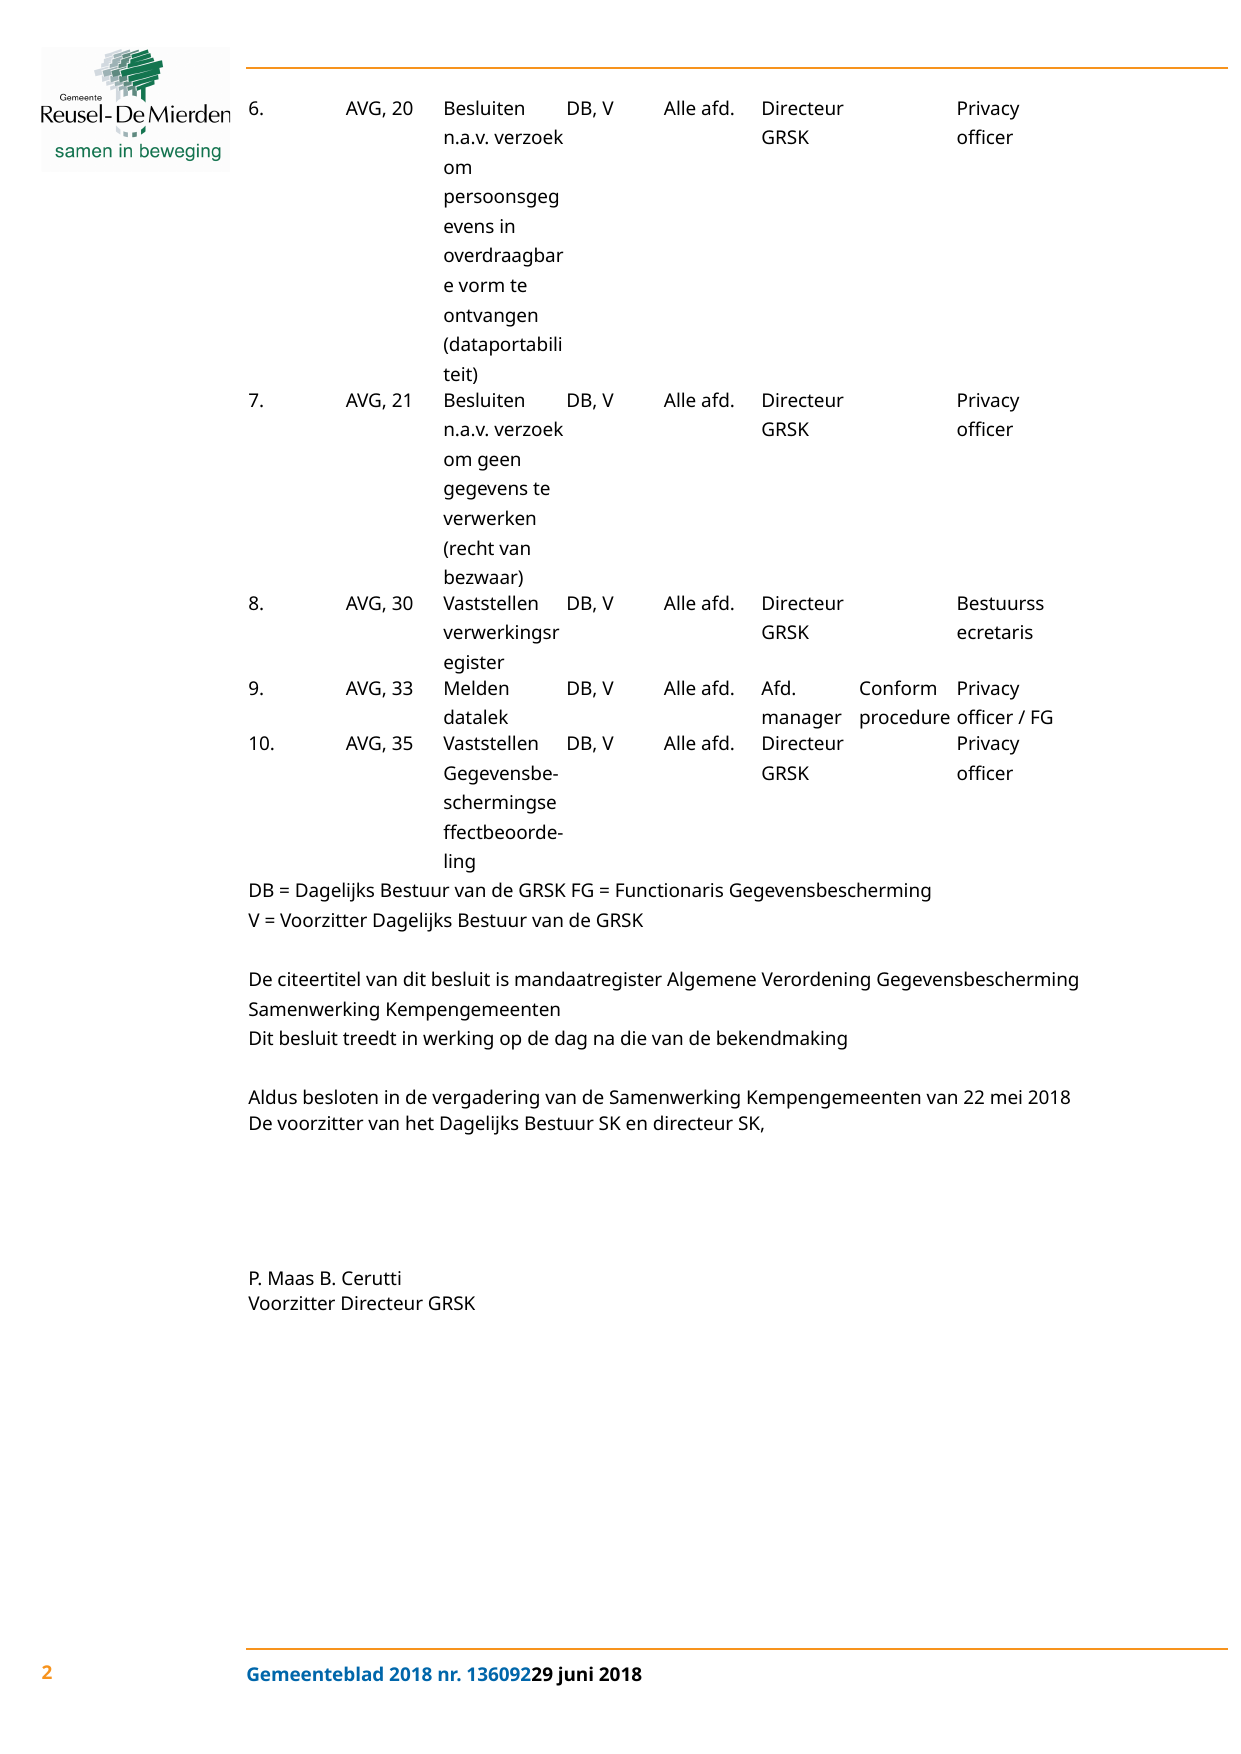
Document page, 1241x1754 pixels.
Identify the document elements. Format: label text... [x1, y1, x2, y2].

table_cell AVG, 33 [346, 675, 443, 730]
table_cell [859, 730, 956, 874]
text P. Maas B. Cerutti [248, 1265, 1152, 1290]
table_cell DB, V [566, 730, 664, 874]
table_cell [1054, 675, 1152, 730]
table_cell AVG, 21 [346, 387, 443, 590]
table_cell Besluiten n.a.v. verzoek om geen gegevens te verwerken (recht van bezwaar) [443, 387, 566, 590]
table_cell Alle afd. [664, 387, 761, 590]
table_cell AVG, 35 [346, 730, 443, 874]
table_cell [1054, 387, 1152, 590]
table_cell AVG, 30 [346, 590, 443, 675]
table_cell Alle afd. [664, 675, 761, 730]
table_cell Privacy officer [956, 730, 1054, 874]
table_cell [1054, 95, 1152, 387]
table_cell Melden datalek [443, 675, 566, 730]
table_cell Vaststellen verwerkingsregister [443, 590, 566, 675]
table_cell [859, 95, 956, 387]
table_cell Alle afd. [664, 730, 761, 874]
table_cell 10. [248, 730, 346, 874]
table_cell Privacy officer / FG [956, 675, 1054, 730]
table_cell DB, V [566, 590, 664, 675]
table_cell Alle afd. [664, 95, 761, 387]
text Aldus besloten in de vergadering van de Samenwerking Kempengemeenten van 22 mei 2018 [248, 1084, 1152, 1110]
table_cell Vaststellen Gegevensbe-schermingseffectbeoorde-ling [443, 730, 566, 874]
table_cell 9. [248, 675, 346, 730]
picture [41, 47, 231, 172]
table_cell 8. [248, 590, 346, 675]
table_cell Alle afd. [664, 590, 761, 675]
table_cell Bestuurssecretaris [956, 590, 1054, 675]
table_cell DB, V [566, 387, 664, 590]
text De citeertitel van dit besluit is mandaatregister Algemene Verordening Gegevensbescherming Samenwerking Kempengemeenten [248, 966, 1152, 1022]
text DB = Dagelijks Bestuur van de GRSK FG = Functionaris Gegevensbescherming [248, 877, 1152, 903]
table_cell [1054, 590, 1152, 675]
table_cell Privacy officer [956, 95, 1054, 387]
table_cell Conform procedure [859, 675, 956, 730]
table_cell 7. [248, 387, 346, 590]
text V = Voorzitter Dagelijks Bestuur van de GRSK [248, 907, 1152, 933]
table_cell DB, V [566, 675, 664, 730]
table_cell Directeur GRSK [761, 95, 859, 387]
table_cell Directeur GRSK [761, 590, 859, 675]
text Dit besluit treedt in werking op de dag na die van de bekendmaking [248, 1025, 1152, 1051]
text De voorzitter van het Dagelijks Bestuur SK en directeur SK, [248, 1110, 1152, 1136]
table_cell [859, 590, 956, 675]
table_cell Afd. manager [761, 675, 859, 730]
table_cell DB, V [566, 95, 664, 387]
table_cell Privacy officer [956, 387, 1054, 590]
table_cell Directeur GRSK [761, 387, 859, 590]
table_cell [859, 387, 956, 590]
table_cell 6. [248, 95, 346, 387]
table_cell AVG, 20 [346, 95, 443, 387]
table_cell [1054, 730, 1152, 874]
text Voorzitter Directeur GRSK [248, 1290, 1152, 1316]
table_cell Besluiten n.a.v. verzoek om persoonsgegevens in overdraagbare vorm te ontvangen (dataportabiliteit) [443, 95, 566, 387]
table_cell Directeur GRSK [761, 730, 859, 874]
